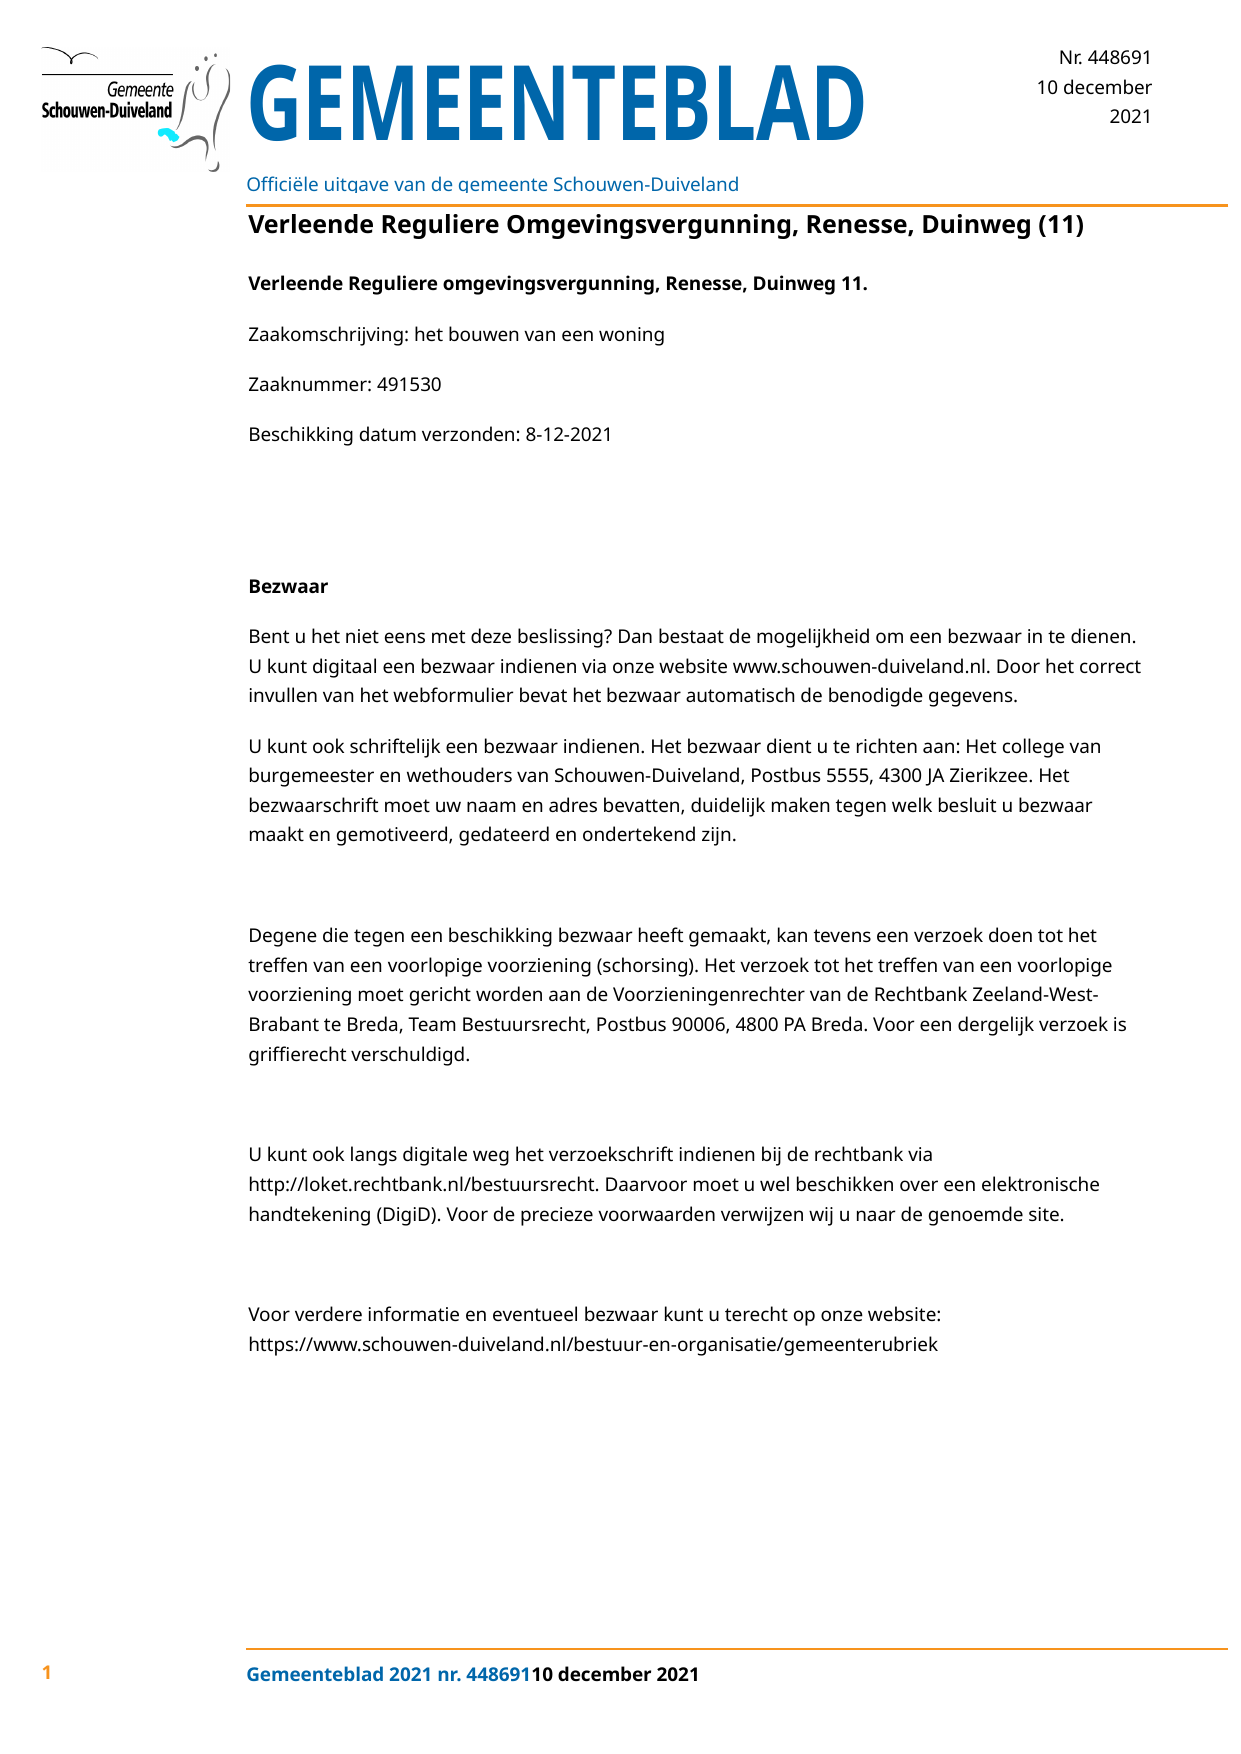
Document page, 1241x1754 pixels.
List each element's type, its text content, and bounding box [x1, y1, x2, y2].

text Bent u het niet eens met deze beslissing? Dan bestaat de mogelijkheid om een bezwaar in te dienen. U kunt digitaal een bezwaar indienen via onze website www.schouwen-duiveland.nl. Door het correct invullen van het webformulier bevat het bezwaar automatisch de benodigde gegevens. [248, 623, 1152, 708]
text Verleende Reguliere Omgevingsvergunning, Renesse, Duinweg (11) [248, 207, 1152, 241]
text U kunt ook schriftelijk een bezwaar indienen. Het bezwaar dient u te richten aan: Het college van burgemeester en wethouders van Schouwen-Duiveland, Postbus 5555, 4300 JA Zierikzee. Het bezwaarschrift moet uw naam en adres bevatten, duidelijk maken tegen welk besluit u bezwaar maakt en gemotiveerd, gedateerd en ondertekend zijn. [248, 733, 1152, 847]
text Beschikking datum verzonden: 8-12-2021 [248, 422, 1152, 447]
text Voor verdere informatie en eventueel bezwaar kunt u terecht op onze website: https://www.schouwen-duiveland.nl/bestuur-en-organisatie/gemeenterubriek [248, 1302, 1152, 1357]
text Zaakomschrijving: het bouwen van een woning [248, 321, 1152, 346]
text U kunt ook langs digitale weg het verzoekschrift indienen bij de rechtbank via http://loket.rechtbank.nl/bestuursrecht. Daarvoor moet u wel beschikken over een elektronische handtekening (DigiD). Voor de precieze voorwaarden verwijzen wij u naar de genoemde site. [248, 1142, 1152, 1226]
text Zaaknummer: 491530 [248, 371, 1152, 397]
text Verleende Reguliere omgevingsvergunning, Renesse, Duinweg 11. [248, 270, 1152, 296]
text Degene die tegen een beschikking bezwaar heeft gemaakt, kan tevens een verzoek doen tot het treffen van een voorlopige voorziening (schorsing). Het verzoek tot het treffen van een voorlopige voorziening moet gericht worden aan de Voorzieningenrechter van de Rechtbank Zeeland-West-Brabant te Breda, Team Bestuursrecht, Postbus 90006, 4800 PA Breda. Voor een dergelijk verzoek is griffierecht verschuldigd. [248, 922, 1152, 1066]
picture [41, 47, 231, 172]
text Bezwaar [248, 573, 1152, 598]
